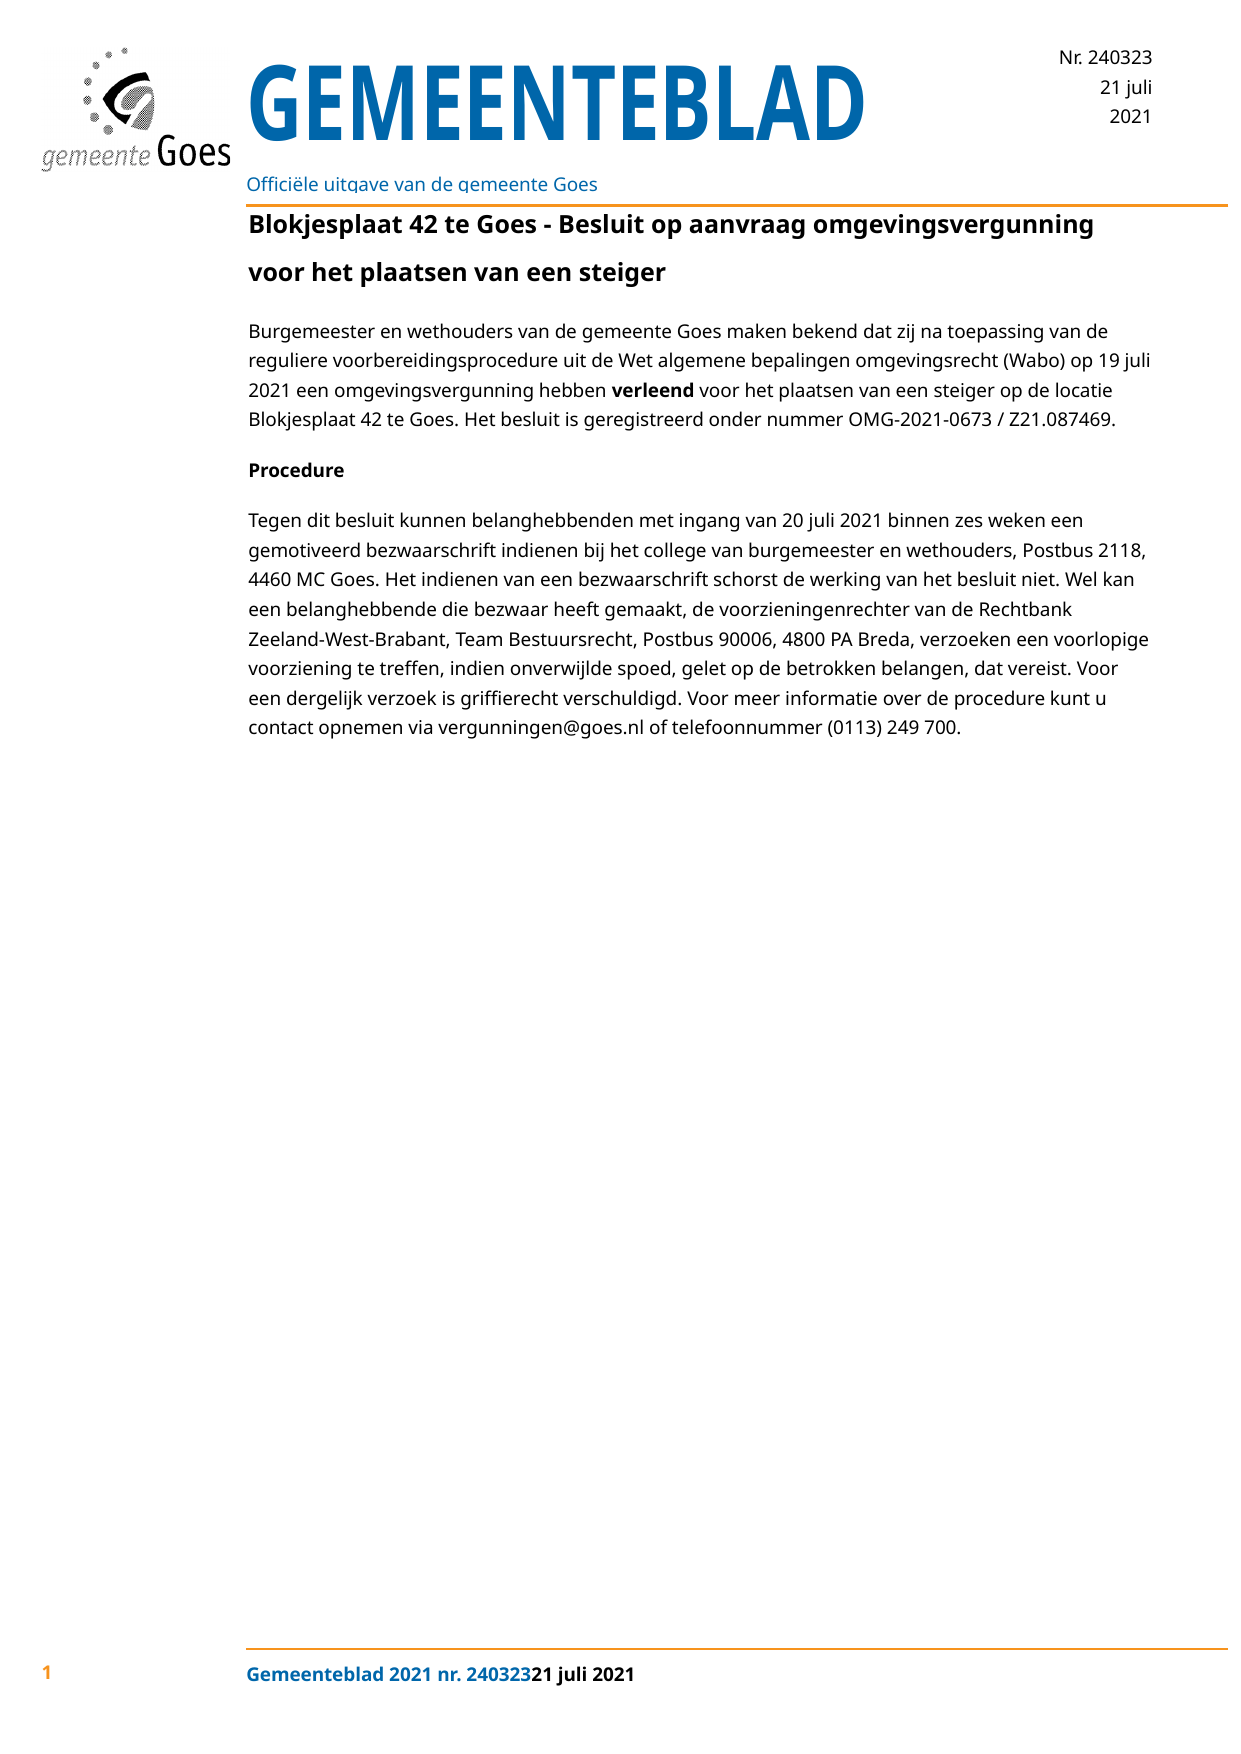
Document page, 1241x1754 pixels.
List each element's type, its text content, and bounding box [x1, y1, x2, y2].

text Blokjesplaat 42 te Goes - Besluit op aanvraag omgevingsvergunning voor het plaatsen van een steiger [248, 207, 1152, 288]
text Burgemeester en wethouders van de gemeente Goes maken bekend dat zij na toepassing van de reguliere voorbereidingsprocedure uit de Wet algemene bepalingen omgevingsrecht (Wabo) op 19 juli 2021 een omgevingsvergunning hebben verleend voor het plaatsen van een steiger op de locatie Blokjesplaat 42 te Goes. Het besluit is geregistreerd onder nummer OMG-2021-0673 / Z21.087469. [248, 318, 1152, 432]
text Procedure [248, 457, 1152, 483]
text Tegen dit besluit kunnen belanghebbenden met ingang van 20 juli 2021 binnen zes weken een gemotiveerd bezwaarschrift indienen bij het college van burgemeester en wethouders, Postbus 2118, 4460 MC Goes. Het indienen van een bezwaarschrift schorst de werking van het besluit niet. Wel kan een belanghebbende die bezwaar heeft gemaakt, de voorzieningenrechter van de Rechtbank Zeeland-West-Brabant, Team Bestuursrecht, Postbus 90006, 4800 PA Breda, verzoeken een voorlopige voorziening te treffen, indien onverwijlde spoed, gelet op de betrokken belangen, dat vereist. Voor een dergelijk verzoek is griffierecht verschuldigd. Voor meer informatie over de procedure kunt u contact opnemen via vergunningen@goes.nl of telefoonnummer (0113) 249 700. [248, 507, 1152, 740]
picture [41, 47, 231, 172]
